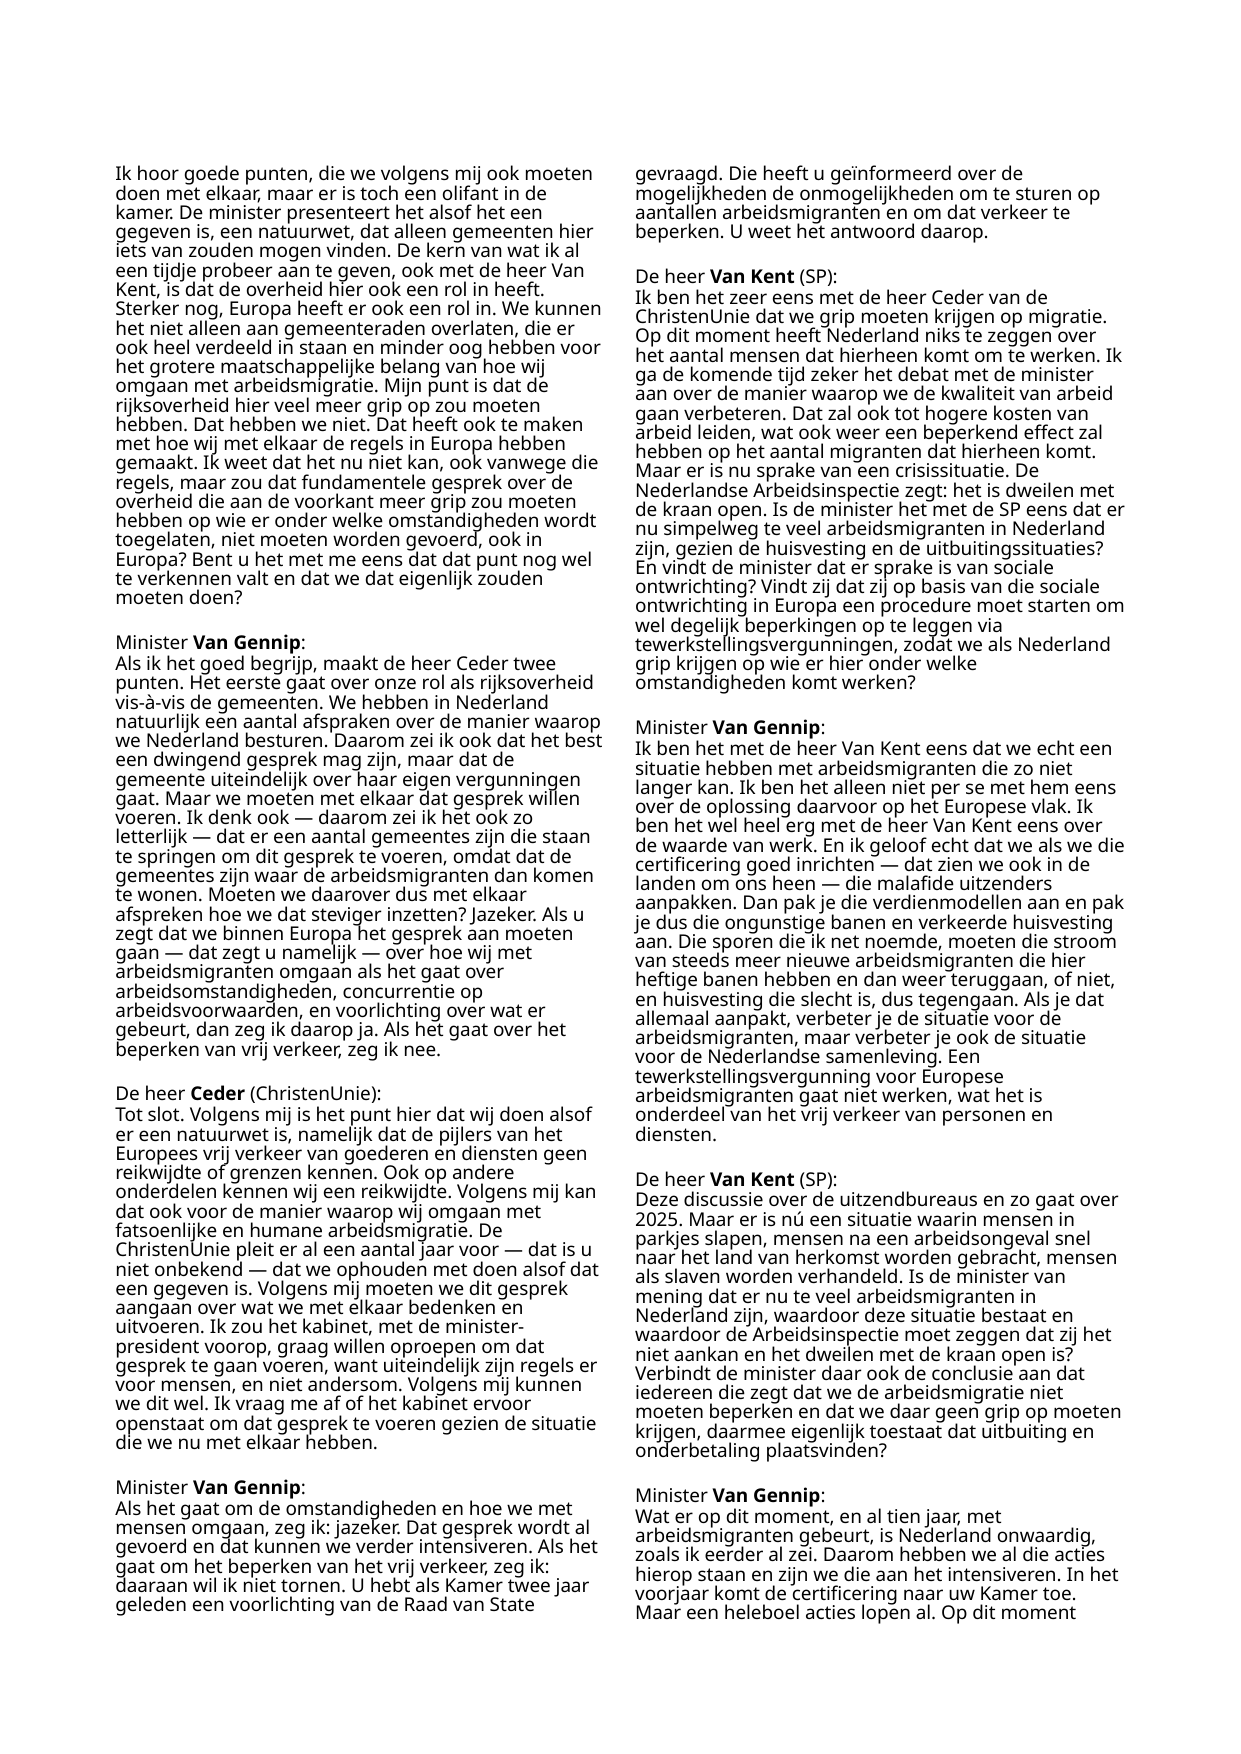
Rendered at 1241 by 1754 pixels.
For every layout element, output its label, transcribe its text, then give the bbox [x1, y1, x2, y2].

text Minister Van Gennip: [115, 629, 605, 655]
text Ik ben het zeer eens met de heer Ceder van de ChristenUnie dat we grip moeten krijgen op migratie. Op dit moment heeft Nederland niks te zeggen over het aantal mensen dat hierheen komt om te werken. Ik ga de komende tijd zeker het debat met de minister aan over de manier waarop we de kwaliteit van arbeid gaan verbeteren. Dat zal ook tot hogere kosten van arbeid leiden, wat ook weer een beperkend effect zal hebben op het aantal migranten dat hierheen komt. Maar er is nu sprake van een crisissituatie. De Nederlandse Arbeidsinspectie zegt: het is dweilen met de kraan open. Is de minister het met de SP eens dat er nu simpelweg te veel arbeidsmigranten in Nederland zijn, gezien de huisvesting en de uitbuitingssituaties? En vindt de minister dat er sprake is van sociale ontwrichting? Vindt zij dat zij op basis van die sociale ontwrichting in Europa een procedure moet starten om wel degelijk beperkingen op te leggen via tewerkstellingsvergunningen, zodat we als Nederland grip krijgen op wie er hier onder welke omstandigheden komt werken? [635, 289, 1125, 694]
text Tot slot. Volgens mij is het punt hier dat wij doen alsof er een natuurwet is, namelijk dat de pijlers van het Europees vrij verkeer van goederen en diensten geen reikwijdte of grenzen kennen. Ook op andere onderdelen kennen wij een reikwijdte. Volgens mij kan dat ook voor de manier waarop wij omgaan met fatsoenlijke en humane arbeidsmigratie. De ChristenUnie pleit er al een aantal jaar voor — dat is u niet onbekend — dat we ophouden met doen alsof dat een gegeven is. Volgens mij moeten we dit gesprek aangaan over wat we met elkaar bedenken en uitvoeren. Ik zou het kabinet, met de minister-president voorop, graag willen oproepen om dat gesprek te gaan voeren, want uiteindelijk zijn regels er voor mensen, en niet andersom. Volgens mij kunnen we dit wel. Ik vraag me af of het kabinet ervoor openstaat om dat gesprek te voeren gezien de situatie die we nu met elkaar hebben. [115, 1106, 605, 1453]
text Ik hoor goede punten, die we volgens mij ook moeten doen met elkaar, maar er is toch een olifant in de kamer. De minister presenteert het alsof het een gegeven is, een natuurwet, dat alleen gemeenten hier iets van zouden mogen vinden. De kern van wat ik al een tijdje probeer aan te geven, ook met de heer Van Kent, is dat de overheid hier ook een rol in heeft. Sterker nog, Europa heeft er ook een rol in. We kunnen het niet alleen aan gemeenteraden overlaten, die er ook heel verdeeld in staan en minder oog hebben voor het grotere maatschappelijke belang van hoe wij omgaan met arbeidsmigratie. Mijn punt is dat de rijksoverheid hier veel meer grip op zou moeten hebben. Dat hebben we niet. Dat heeft ook te maken met hoe wij met elkaar de regels in Europa hebben gemaakt. Ik weet dat het nu niet kan, ook vanwege die regels, maar zou dat fundamentele gesprek over de overheid die aan de voorkant meer grip zou moeten hebben op wie er onder welke omstandigheden wordt toegelaten, niet moeten worden gevoerd, ook in Europa? Bent u het met me eens dat dat punt nog wel te verkennen valt en dat we dat eigenlijk zouden moeten doen? [115, 165, 605, 608]
text Minister Van Gennip: [115, 1474, 605, 1500]
text Als ik het goed begrijp, maakt de heer Ceder twee punten. Het eerste gaat over onze rol als rijksoverheid vis-à-vis de gemeenten. We hebben in Nederland natuurlijk een aantal afspraken over de manier waarop we Nederland besturen. Daarom zei ik ook dat het best een dwingend gesprek mag zijn, maar dat de gemeente uiteindelijk over haar eigen vergunningen gaat. Maar we moeten met elkaar dat gesprek willen voeren. Ik denk ook — daarom zei ik het ook zo letterlijk — dat er een aantal gemeentes zijn die staan te springen om dit gesprek te voeren, omdat dat de gemeentes zijn waar de arbeidsmigranten dan komen te wonen. Moeten we daarover dus met elkaar afspreken hoe we dat steviger inzetten? Jazeker. Als u zegt dat we binnen Europa het gesprek aan moeten gaan — dat zegt u namelijk — over hoe wij met arbeidsmigranten omgaan als het gaat over arbeidsomstandigheden, concurrentie op arbeidsvoorwaarden, en voorlichting over wat er gebeurt, dan zeg ik daarop ja. Als het gaat over het beperken van vrij verkeer, zeg ik nee. [115, 655, 605, 1060]
text Deze discussie over de uitzendbureaus en zo gaat over 2025. Maar er is nú een situatie waarin mensen in parkjes slapen, mensen na een arbeidsongeval snel naar het land van herkomst worden gebracht, mensen als slaven worden verhandeld. Is de minister van mening dat er nu te veel arbeidsmigranten in Nederland zijn, waardoor deze situatie bestaat en waardoor de Arbeidsinspectie moet zeggen dat zij het niet aankan en het dweilen met de kraan open is? Verbindt de minister daar ook de conclusie aan dat iedereen die zegt dat we de arbeidsmigratie niet moeten beperken en dat we daar geen grip op moeten krijgen, daarmee eigenlijk toestaat dat uitbuiting en onderbetaling plaatsvinden? [635, 1191, 1125, 1461]
text De heer Van Kent (SP): [635, 263, 1125, 289]
text De heer Van Kent (SP): [635, 1166, 1125, 1191]
text Minister Van Gennip: [635, 1482, 1125, 1508]
text Ik ben het met de heer Van Kent eens dat we echt een situatie hebben met arbeidsmigranten die zo niet langer kan. Ik ben het alleen niet per se met hem eens over de oplossing daarvoor op het Europese vlak. Ik ben het wel heel erg met de heer Van Kent eens over de waarde van werk. En ik geloof echt dat we als we die certificering goed inrichten — dat zien we ook in de landen om ons heen — die malafide uitzenders aanpakken. Dan pak je die verdienmodellen aan en pak je dus die ongunstige banen en verkeerde huisvesting aan. Die sporen die ik net noemde, moeten die stroom van steeds meer nieuwe arbeidsmigranten die hier heftige banen hebben en dan weer teruggaan, of niet, en huisvesting die slecht is, dus tegengaan. Als je dat allemaal aanpakt, verbeter je de situatie voor de arbeidsmigranten, maar verbeter je ook de situatie voor de Nederlandse samenleving. Een tewerkstellingsvergunning voor Europese arbeidsmigranten gaat niet werken, wat het is onderdeel van het vrij verkeer van personen en diensten. [635, 740, 1125, 1145]
text gevraagd. Die heeft u geïnformeerd over de mogelijkheden de onmogelijkheden om te sturen op aantallen arbeidsmigranten en om dat verkeer te beperken. U weet het antwoord daarop. [635, 165, 1125, 242]
text De heer Ceder (ChristenUnie): [115, 1081, 605, 1106]
text Als het gaat om de omstandigheden en hoe we met mensen omgaan, zeg ik: jazeker. Dat gesprek wordt al gevoerd en dat kunnen we verder intensiveren. Als het gaat om het beperken van het vrij verkeer, zeg ik: daaraan wil ik niet tornen. U hebt als Kamer twee jaar geleden een voorlichting van de Raad van State [115, 1500, 605, 1615]
text Minister Van Gennip: [635, 714, 1125, 740]
text Wat er op dit moment, en al tien jaar, met arbeidsmigranten gebeurt, is Nederland onwaardig, zoals ik eerder al zei. Daarom hebben we al die acties hierop staan en zijn we die aan het intensiveren. In het voorjaar komt de certificering naar uw Kamer toe. Maar een heleboel acties lopen al. Op dit moment [635, 1508, 1125, 1623]
